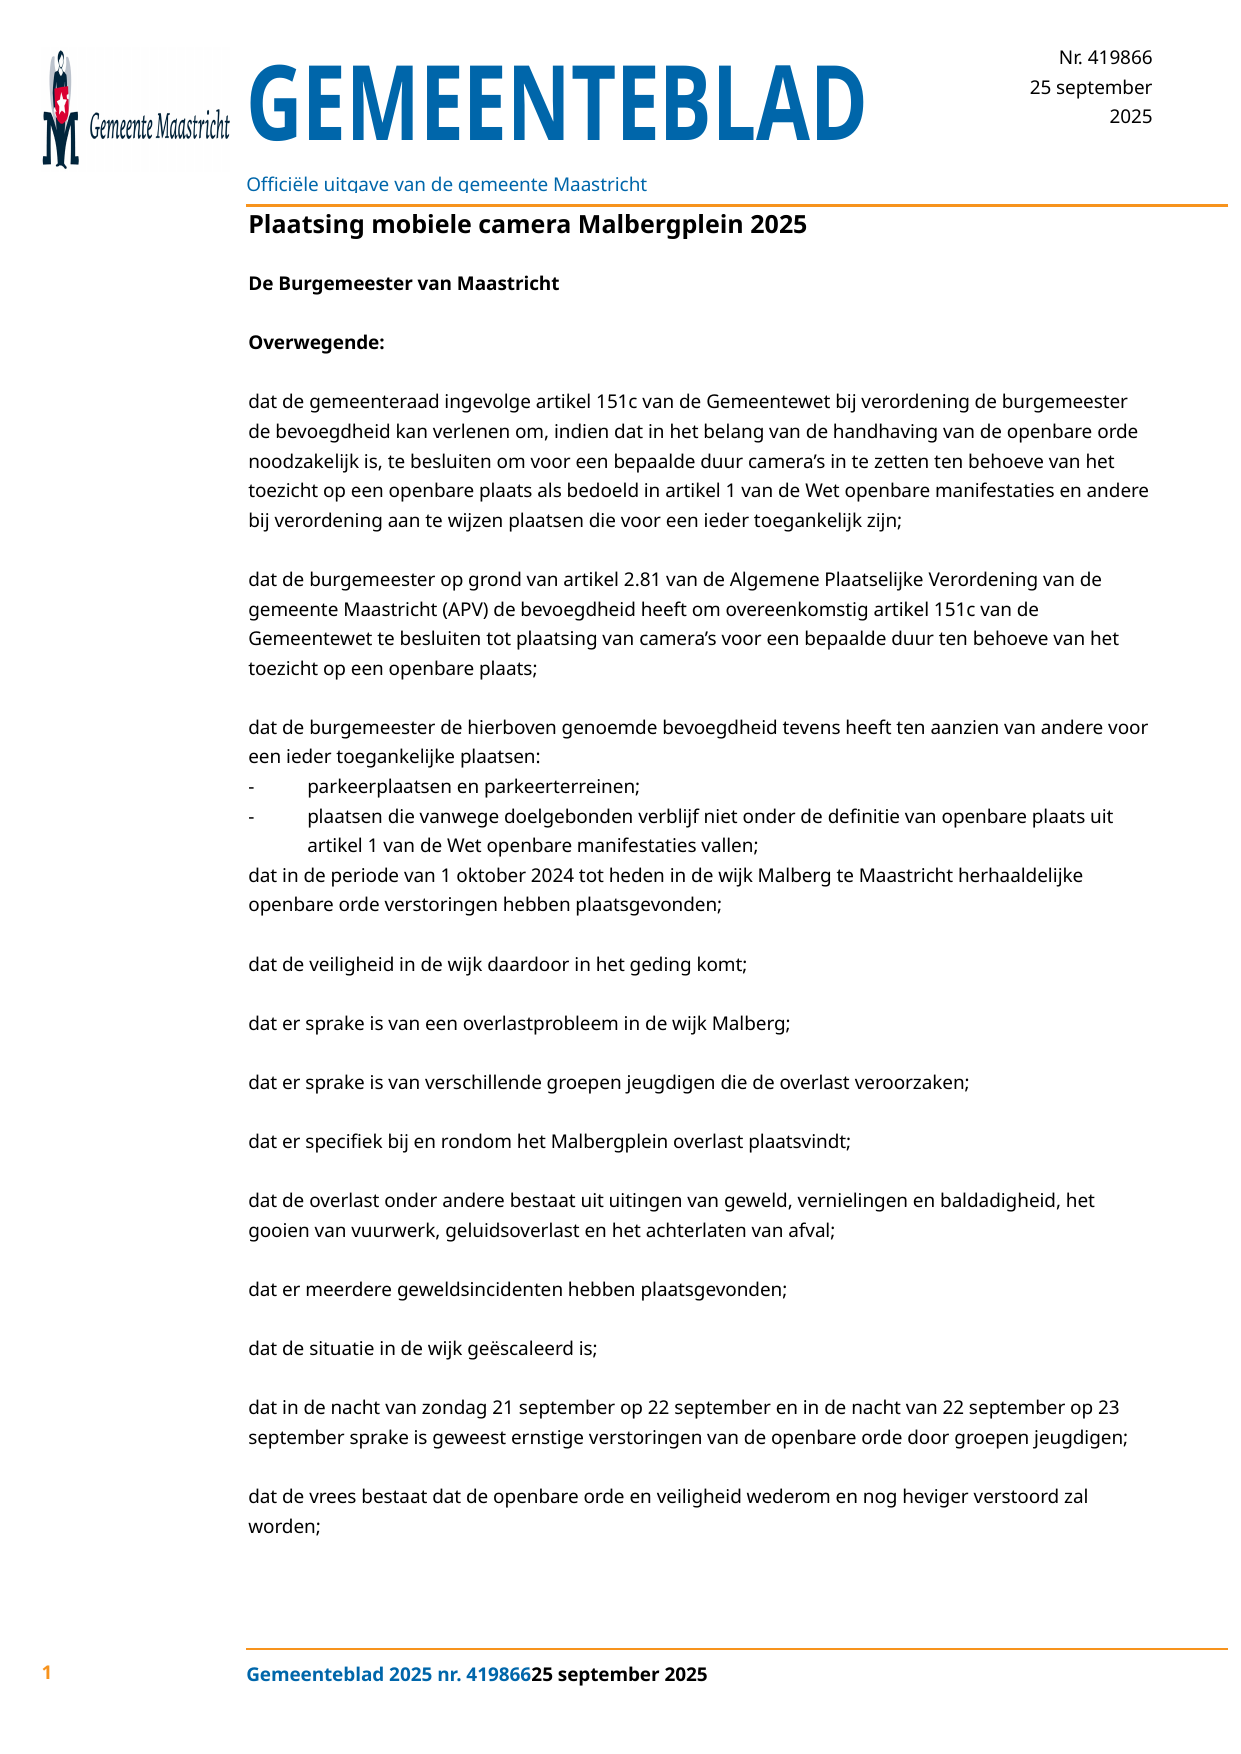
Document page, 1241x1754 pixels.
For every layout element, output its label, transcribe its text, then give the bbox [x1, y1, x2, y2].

text dat de burgemeester op grond van artikel 2.81 van de Algemene Plaatselijke Verordening van de gemeente Maastricht (APV) de bevoegdheid heeft om overeenkomstig artikel 151c van de Gemeentewet te besluiten tot plaatsing van camera’s voor een bepaalde duur ten behoeve van het toezicht op een openbare plaats; [248, 566, 1152, 681]
text dat in de nacht van zondag 21 september op 22 september en in de nacht van 22 september op 23 september sprake is geweest ernstige verstoringen van de openbare orde door groepen jeugdigen; [248, 1394, 1152, 1450]
text dat de situatie in de wijk geëscaleerd is; [248, 1335, 1152, 1361]
text dat de gemeenteraad ingevolge artikel 151c van de Gemeentewet bij verordening de burgemeester de bevoegdheid kan verlenen om, indien dat in het belang van de handhaving van de openbare orde noodzakelijk is, te besluiten om voor een bepaalde duur camera’s in te zetten ten behoeve van het toezicht op een openbare plaats als bedoeld in artikel 1 van de Wet openbare manifestaties en andere bij verordening aan te wijzen plaatsen die voor een ieder toegankelijk zijn; [248, 389, 1152, 533]
list plaatsen die vanwege doelgebonden verblijf niet onder de definitie van openbare plaats uit artikel 1 van de Wet openbare manifestaties vallen; [248, 803, 1152, 858]
text Plaatsing mobiele camera Malbergplein 2025 [248, 207, 1152, 241]
list parkeerplaatsen en parkeerterreinen; [248, 773, 1152, 799]
picture [41, 47, 231, 172]
text dat er meerdere geweldsincidenten hebben plaatsgevonden; [248, 1276, 1152, 1302]
text De Burgemeester van Maastricht [248, 270, 1152, 296]
text dat er specifiek bij en rondom het Malbergplein overlast plaatsvindt; [248, 1128, 1152, 1154]
text dat er sprake is van verschillende groepen jeugdigen die de overlast veroorzaken; [248, 1069, 1152, 1095]
text dat de burgemeester de hierboven genoemde bevoegdheid tevens heeft ten aanzien van andere voor een ieder toegankelijke plaatsen: [248, 714, 1152, 769]
text dat in de periode van 1 oktober 2024 tot heden in de wijk Malberg te Maastricht herhaaldelijke openbare orde verstoringen hebben plaatsgevonden; [248, 862, 1152, 917]
text Overwegende: [248, 329, 1152, 355]
text dat de veiligheid in de wijk daardoor in het geding komt; [248, 951, 1152, 976]
text dat er sprake is van een overlastprobleem in de wijk Malberg; [248, 1010, 1152, 1036]
text dat de overlast onder andere bestaat uit uitingen van geweld, vernielingen en baldadigheid, het gooien van vuurwerk, geluidsoverlast en het achterlaten van afval; [248, 1187, 1152, 1243]
text dat de vrees bestaat dat de openbare orde en veiligheid wederom en nog heviger verstoord zal worden; [248, 1483, 1152, 1538]
